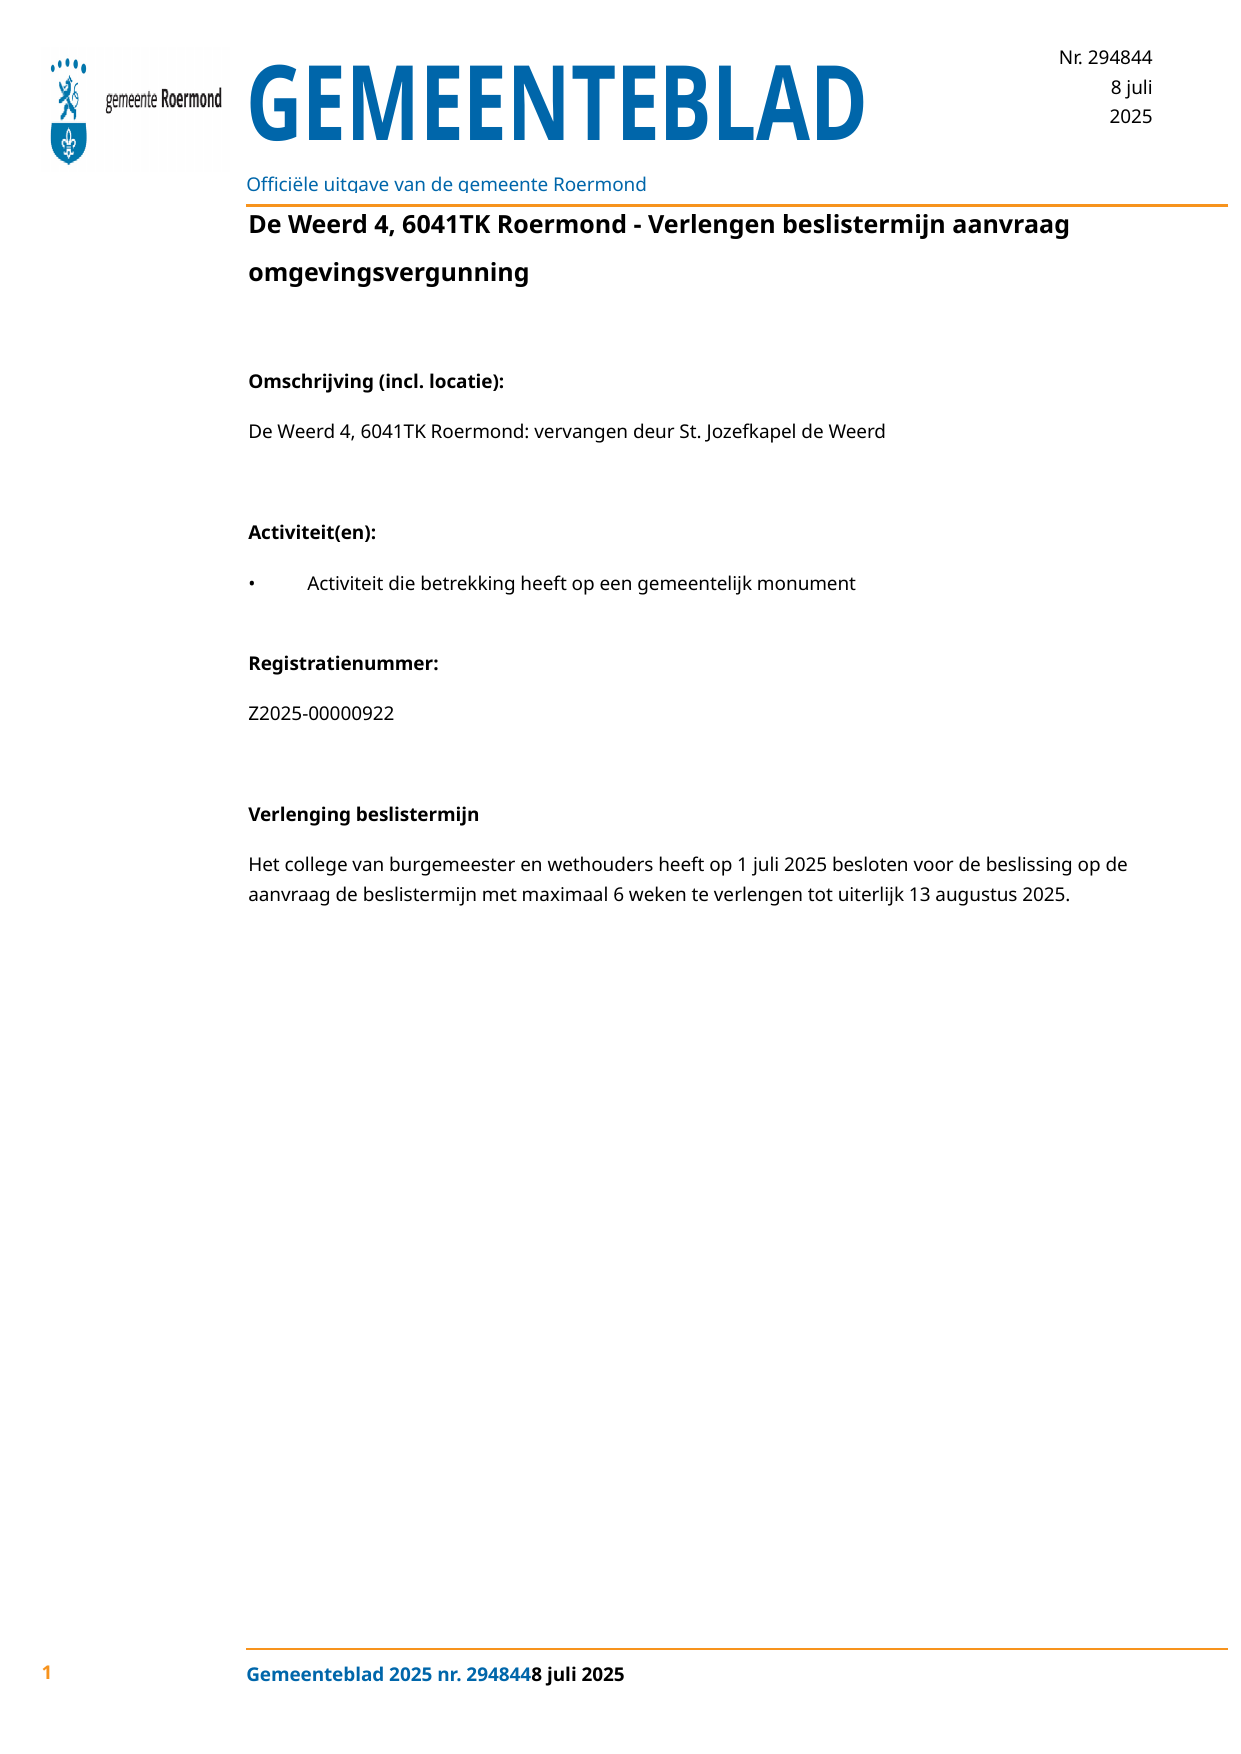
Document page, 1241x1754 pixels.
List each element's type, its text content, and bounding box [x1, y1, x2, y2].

text Activiteit(en): [248, 519, 1152, 545]
text Het college van burgemeester en wethouders heeft op 1 juli 2025 besloten voor de beslissing op de aanvraag de beslistermijn met maximaal 6 weken te verlengen tot uiterlijk 13 augustus 2025. [248, 852, 1152, 907]
text Registratienummer: [248, 650, 1152, 676]
list Activiteit die betrekking heeft op een gemeentelijk monument [248, 570, 1152, 596]
picture [41, 47, 231, 172]
text Omschrijving (incl. locatie): [248, 368, 1152, 394]
text Z2025-00000922 [248, 700, 1152, 726]
text De Weerd 4, 6041TK Roermond - Verlengen beslistermijn aanvraag omgevingsvergunning [248, 207, 1152, 288]
text De Weerd 4, 6041TK Roermond: vervangen deur St. Jozefkapel de Weerd [248, 419, 1152, 444]
text Verlenging beslistermijn [248, 801, 1152, 827]
